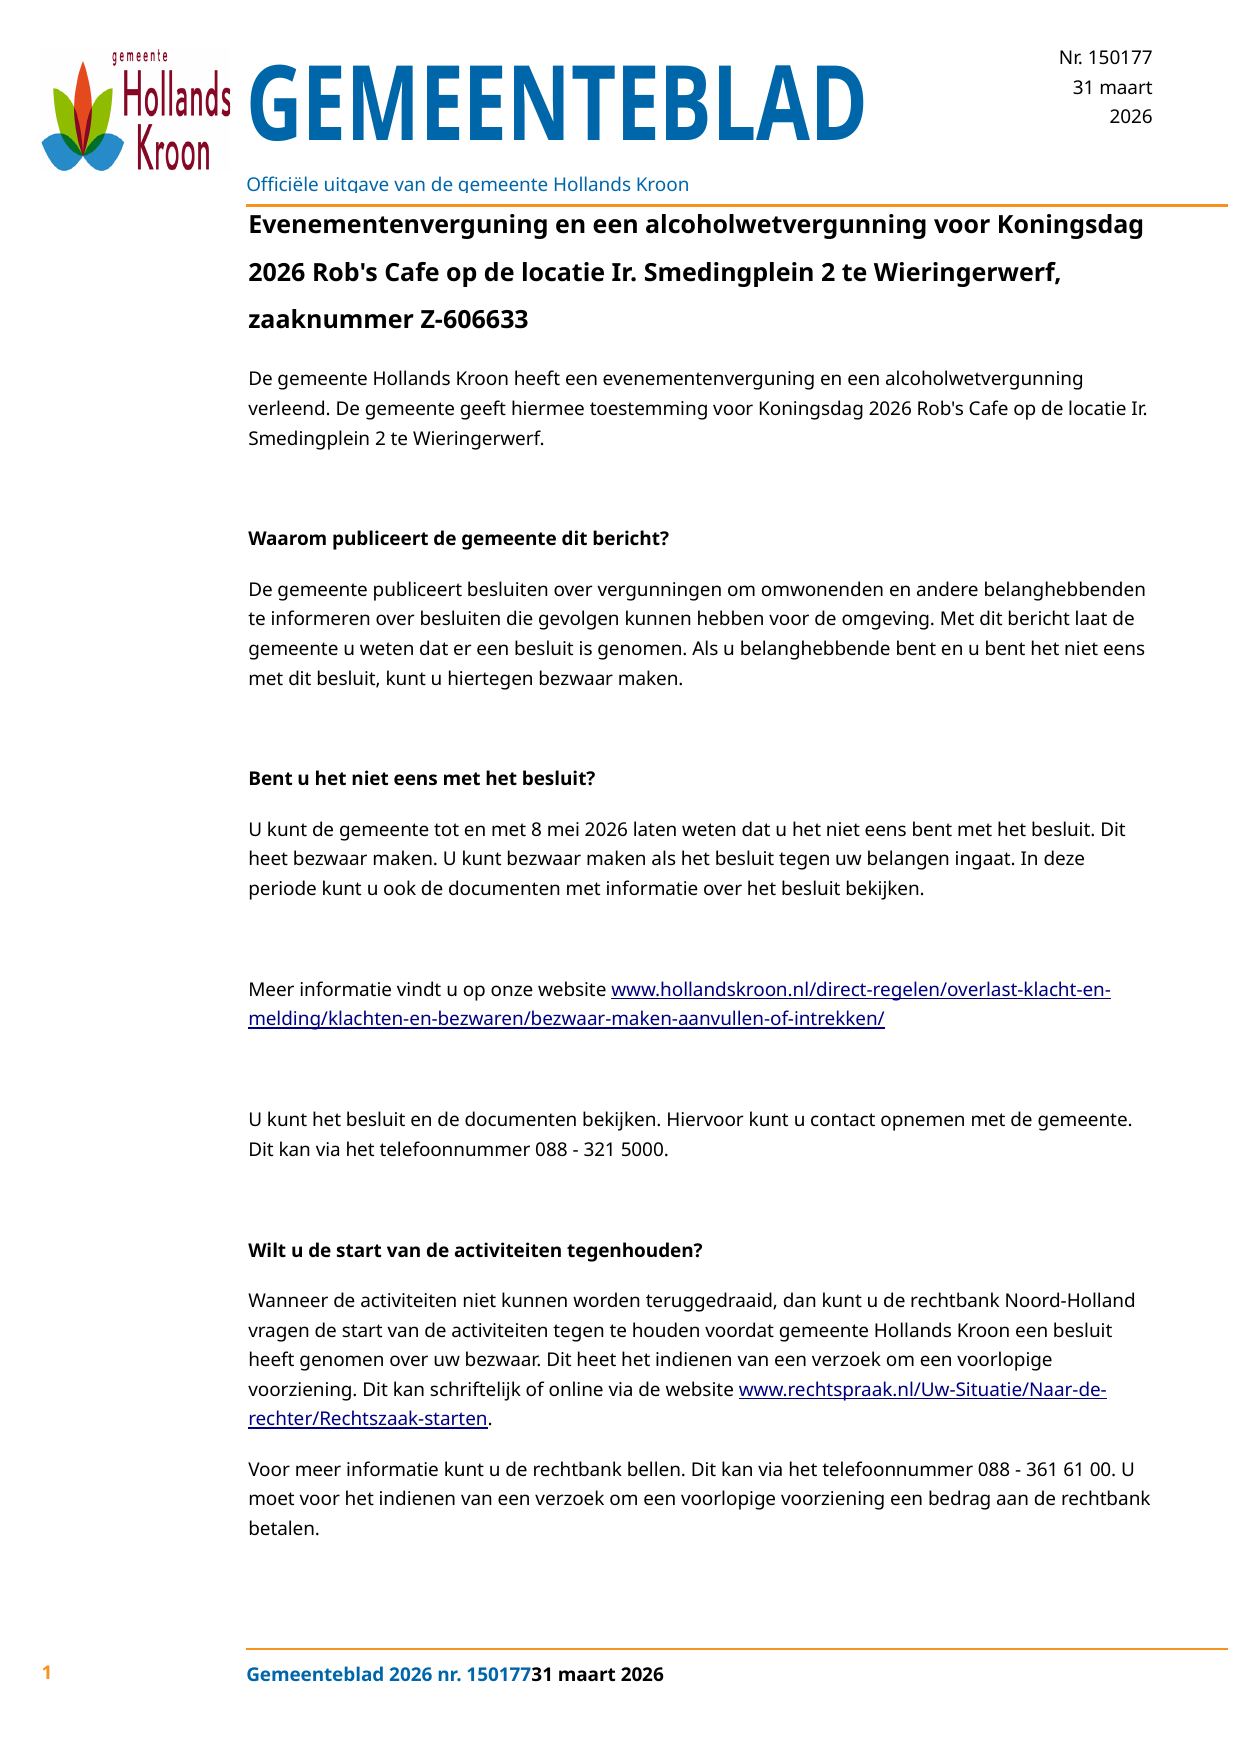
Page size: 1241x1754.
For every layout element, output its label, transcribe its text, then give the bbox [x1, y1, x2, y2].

text Meer informatie vindt u op onze website www.hollandskroon.nl/direct-regelen/overlast-klacht-en-melding/klachten-en-bezwaren/bezwaar-maken-aanvullen-of-intrekken/ [248, 976, 1152, 1031]
text Evenementenverguning en een alcoholwetvergunning voor Koningsdag 2026 Rob's Cafe op de locatie Ir. Smedingplein 2 te Wieringerwerf, zaaknummer Z-606633 [248, 207, 1152, 336]
text Bent u het niet eens met het besluit? [248, 766, 1152, 791]
text Waarom publiceert de gemeente dit bericht? [248, 526, 1152, 551]
text Wanneer de activiteiten niet kunnen worden teruggedraaid, dan kunt u de rechtbank Noord-Holland vragen de start van de activiteiten tegen te houden voordat gemeente Hollands Kroon een besluit heeft genomen over uw bezwaar. Dit heet het indienen van een verzoek om een voorlopige voorziening. Dit kan schriftelijk of online via de website www.rechtspraak.nl/Uw-Situatie/Naar-de-rechter/Rechtszaak-starten. [248, 1287, 1152, 1431]
text U kunt het besluit en de documenten bekijken. Hiervoor kunt u contact opnemen met de gemeente. Dit kan via het telefoonnummer 088 - 321 5000. [248, 1106, 1152, 1162]
text De gemeente Hollands Kroon heeft een evenementenverguning en een alcoholwetvergunning verleend. De gemeente geeft hiermee toestemming voor Koningsdag 2026 Rob's Cafe op de locatie Ir. Smedingplein 2 te Wieringerwerf. [248, 366, 1152, 450]
text U kunt de gemeente tot en met 8 mei 2026 laten weten dat u het niet eens bent met het besluit. Dit heet bezwaar maken. U kunt bezwaar maken als het besluit tegen uw belangen ingaat. In deze periode kunt u ook de documenten met informatie over het besluit bekijken. [248, 816, 1152, 901]
text Voor meer informatie kunt u de rechtbank bellen. Dit kan via het telefoonnummer 088 - 361 61 00. U moet voor het indienen van een verzoek om een voorlopige voorziening een bedrag aan de rechtbank betalen. [248, 1456, 1152, 1541]
picture [41, 47, 231, 172]
text De gemeente publiceert besluiten over vergunningen om omwonenden en andere belanghebbenden te informeren over besluiten die gevolgen kunnen hebben voor de omgeving. Met dit bericht laat de gemeente u weten dat er een besluit is genomen. Als u belanghebbende bent en u bent het niet eens met dit besluit, kunt u hiertegen bezwaar maken. [248, 576, 1152, 690]
text Wilt u de start van de activiteiten tegenhouden? [248, 1237, 1152, 1262]
